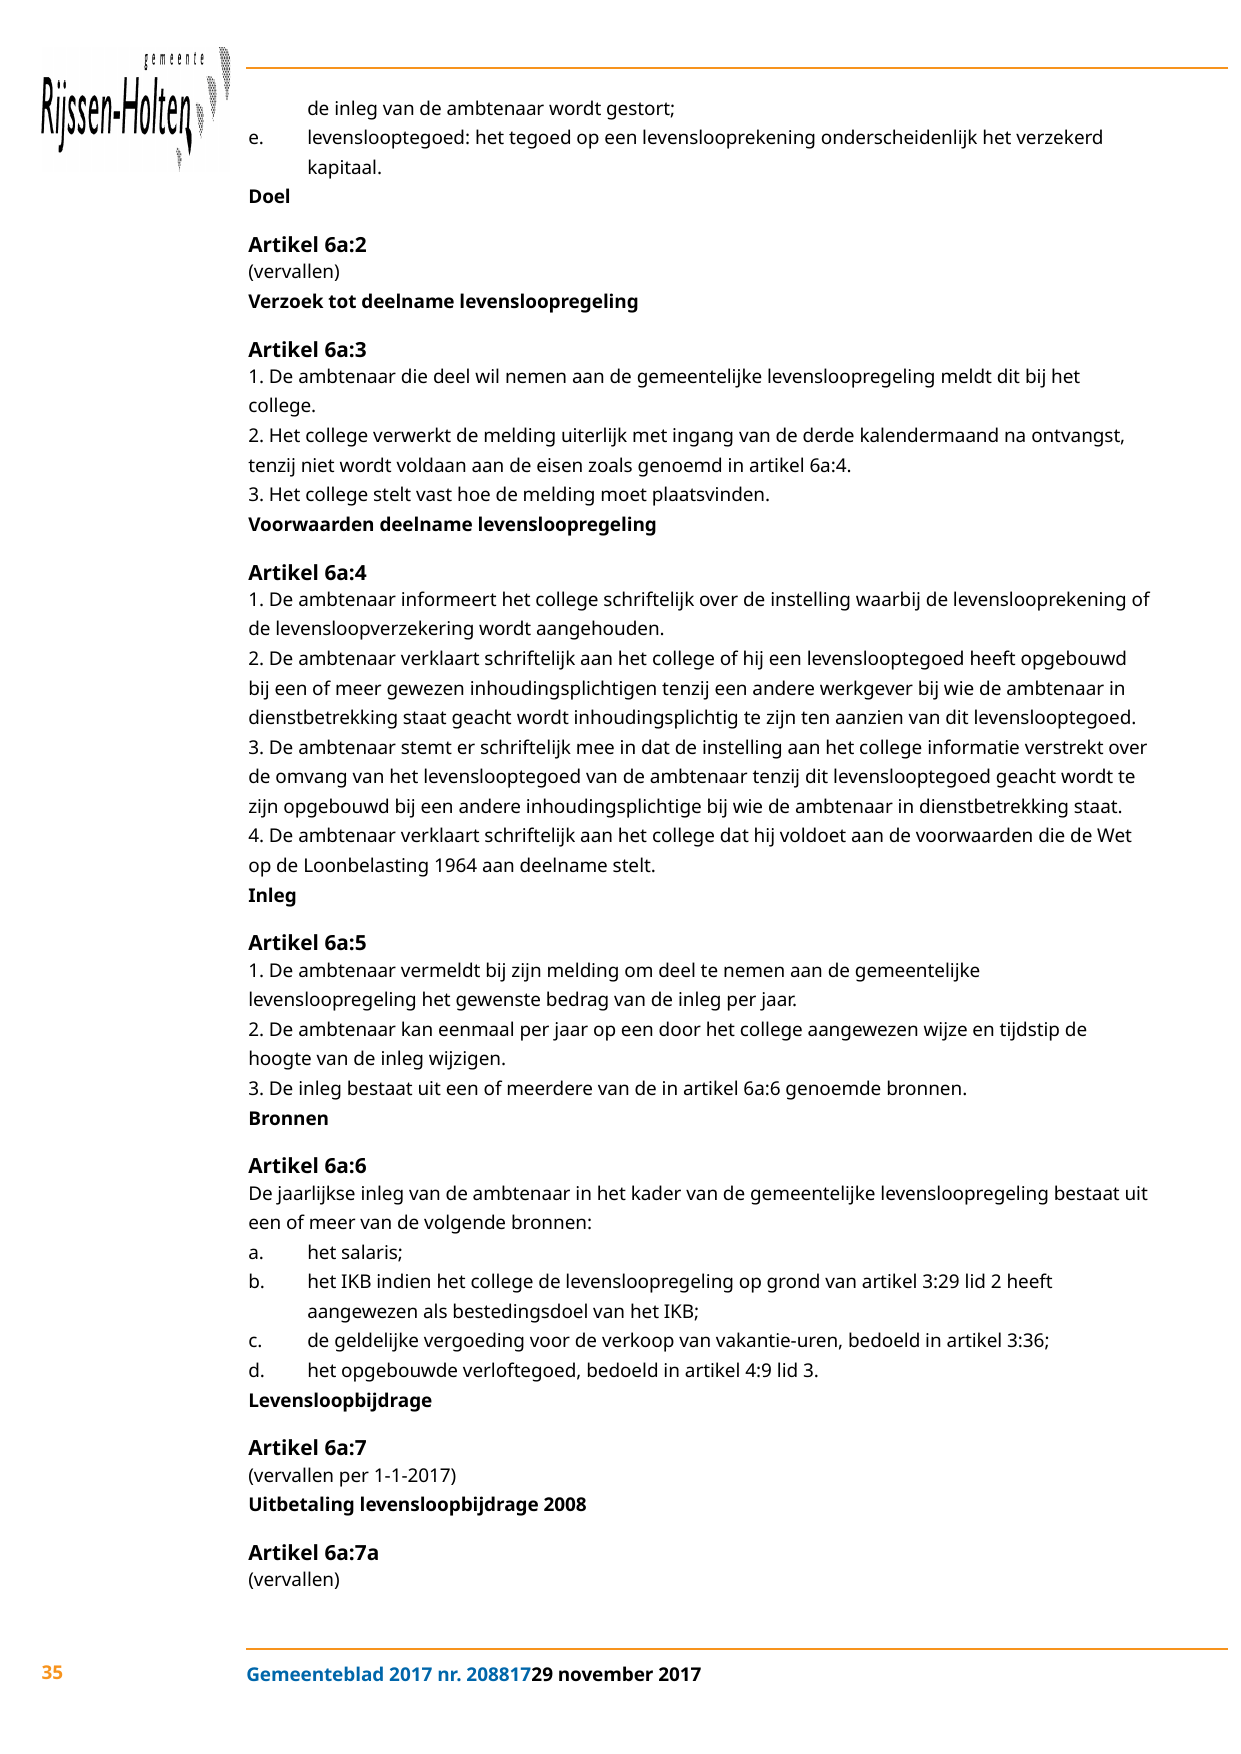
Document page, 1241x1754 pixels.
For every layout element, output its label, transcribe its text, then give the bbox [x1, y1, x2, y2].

text De jaarlijkse inleg van de ambtenaar in het kader van de gemeentelijke levensloopregeling bestaat uit een of meer van de volgende bronnen: [248, 1180, 1152, 1235]
text Artikel 6a:7a [248, 1538, 1152, 1566]
text 4. De ambtenaar verklaart schriftelijk aan het college dat hij voldoet aan de voorwaarden die de Wet op de Loonbelasting 1964 aan deelname stelt. [248, 823, 1152, 878]
text 2. Het college verwerkt de melding uiterlijk met ingang van de derde kalendermaand na ontvangst, tenzij niet wordt voldaan aan de eisen zoals genoemd in artikel 6a:4. [248, 422, 1152, 478]
text Artikel 6a:6 [248, 1151, 1152, 1180]
text Bronnen [248, 1105, 1152, 1131]
text Artikel 6a:7 [248, 1433, 1152, 1462]
text Voorwaarden deelname levensloopregeling [248, 511, 1152, 537]
text 2. De ambtenaar verklaart schriftelijk aan het college of hij een levenslooptegoed heeft opgebouwd bij een of meer gewezen inhoudingsplichtigen tenzij een andere werkgever bij wie de ambtenaar in dienstbetrekking staat geacht wordt inhoudingsplichtig te zijn ten aanzien van dit levenslooptegoed. [248, 645, 1152, 730]
text 3. De ambtenaar stemt er schriftelijk mee in dat de instelling aan het college informatie verstrekt over de omvang van het levenslooptegoed van de ambtenaar tenzij dit levenslooptegoed geacht wordt te zijn opgebouwd bij een andere inhoudingsplichtige bij wie de ambtenaar in dienstbetrekking staat. [248, 734, 1152, 819]
list de geldelijke vergoeding voor de verkoop van vakantie-uren, bedoeld in artikel 3:36; [248, 1328, 1152, 1353]
text (vervallen) [248, 1566, 1152, 1592]
list het salaris; [248, 1239, 1152, 1265]
text 2. De ambtenaar kan eenmaal per jaar op een door het college aangewezen wijze en tijdstip de hoogte van de inleg wijzigen. [248, 1016, 1152, 1071]
text Inleg [248, 882, 1152, 908]
list het IKB indien het college de levensloopregeling op grond van artikel 3:29 lid 2 heeft aangewezen als bestedingsdoel van het IKB; [248, 1268, 1152, 1324]
text Artikel 6a:4 [248, 558, 1152, 586]
list de inleg van de ambtenaar wordt gestort; [248, 95, 1152, 121]
list het opgebouwde verloftegoed, bedoeld in artikel 4:9 lid 3. [248, 1357, 1152, 1383]
text Doel [248, 183, 1152, 209]
text Levensloopbijdrage [248, 1387, 1152, 1413]
text 1. De ambtenaar informeert het college schriftelijk over de instelling waarbij de levenslooprekening of de levensloopverzekering wordt aangehouden. [248, 586, 1152, 641]
picture [41, 47, 231, 172]
text Artikel 6a:3 [248, 335, 1152, 363]
text Uitbetaling levensloopbijdrage 2008 [248, 1491, 1152, 1517]
text 3. De inleg bestaat uit een of meerdere van de in artikel 6a:6 genoemde bronnen. [248, 1075, 1152, 1101]
text Artikel 6a:2 [248, 230, 1152, 258]
list levenslooptegoed: het tegoed op een levenslooprekening onderscheidenlijk het verzekerd kapitaal. [248, 124, 1152, 180]
text 3. Het college stelt vast hoe de melding moet plaatsvinden. [248, 481, 1152, 507]
text (vervallen per 1-1-2017) [248, 1462, 1152, 1488]
text 1. De ambtenaar die deel wil nemen aan de gemeentelijke levensloopregeling meldt dit bij het college. [248, 363, 1152, 418]
text Artikel 6a:5 [248, 928, 1152, 957]
text 1. De ambtenaar vermeldt bij zijn melding om deel te nemen aan de gemeentelijke levensloopregeling het gewenste bedrag van de inleg per jaar. [248, 957, 1152, 1012]
text Verzoek tot deelname levensloopregeling [248, 288, 1152, 314]
text (vervallen) [248, 258, 1152, 284]
